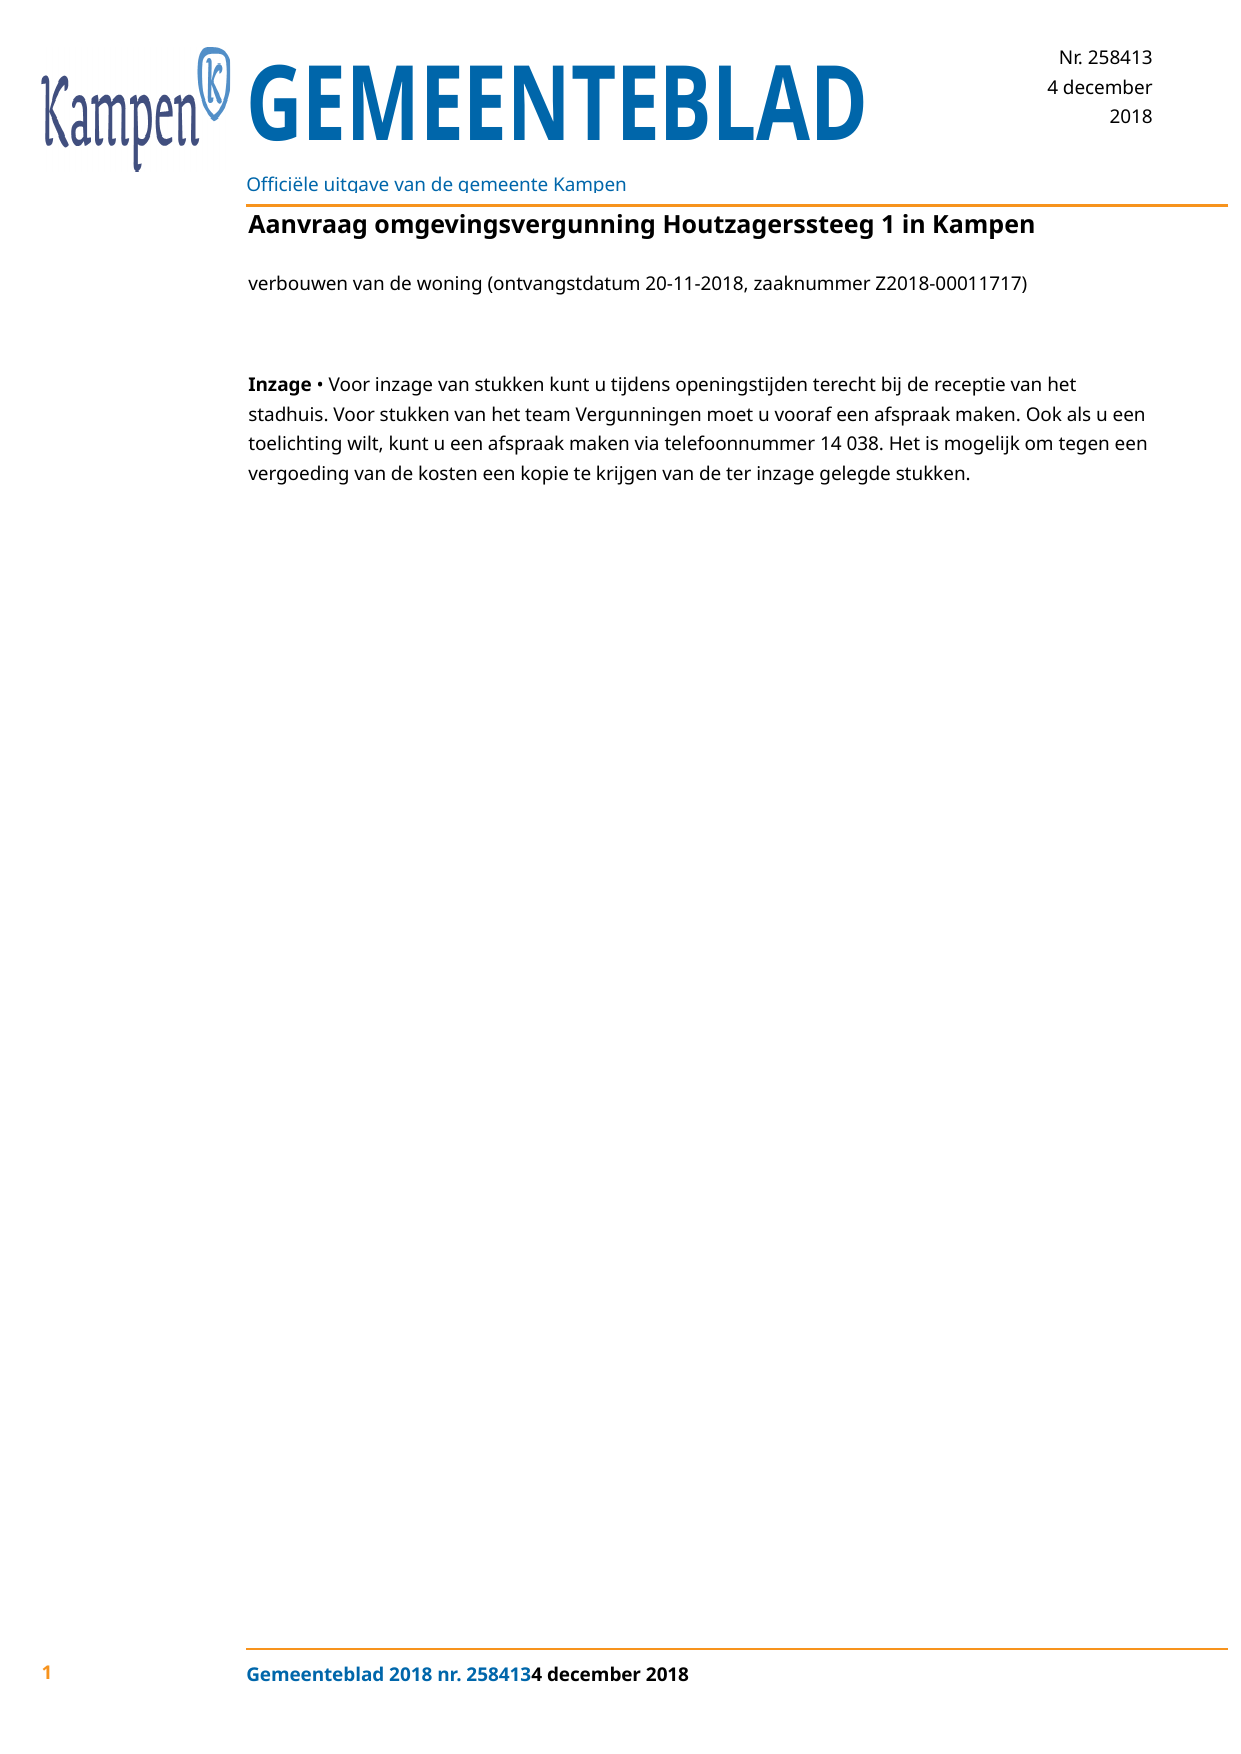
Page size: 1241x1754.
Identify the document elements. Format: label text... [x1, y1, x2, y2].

text Aanvraag omgevingsvergunning Houtzagerssteeg 1 in Kampen [248, 207, 1152, 241]
text Inzage • Voor inzage van stukken kunt u tijdens openingstijden terecht bij de receptie van het stadhuis. Voor stukken van het team Vergunningen moet u vooraf een afspraak maken. Ook als u een toelichting wilt, kunt u een afspraak maken via telefoonnummer 14 038. Het is mogelijk om tegen een vergoeding van de kosten een kopie te krijgen van de ter inzage gelegde stukken. [248, 371, 1152, 486]
text verbouwen van de woning (ontvangstdatum 20-11-2018, zaaknummer Z2018-00011717) [248, 270, 1152, 296]
picture [41, 47, 231, 172]
